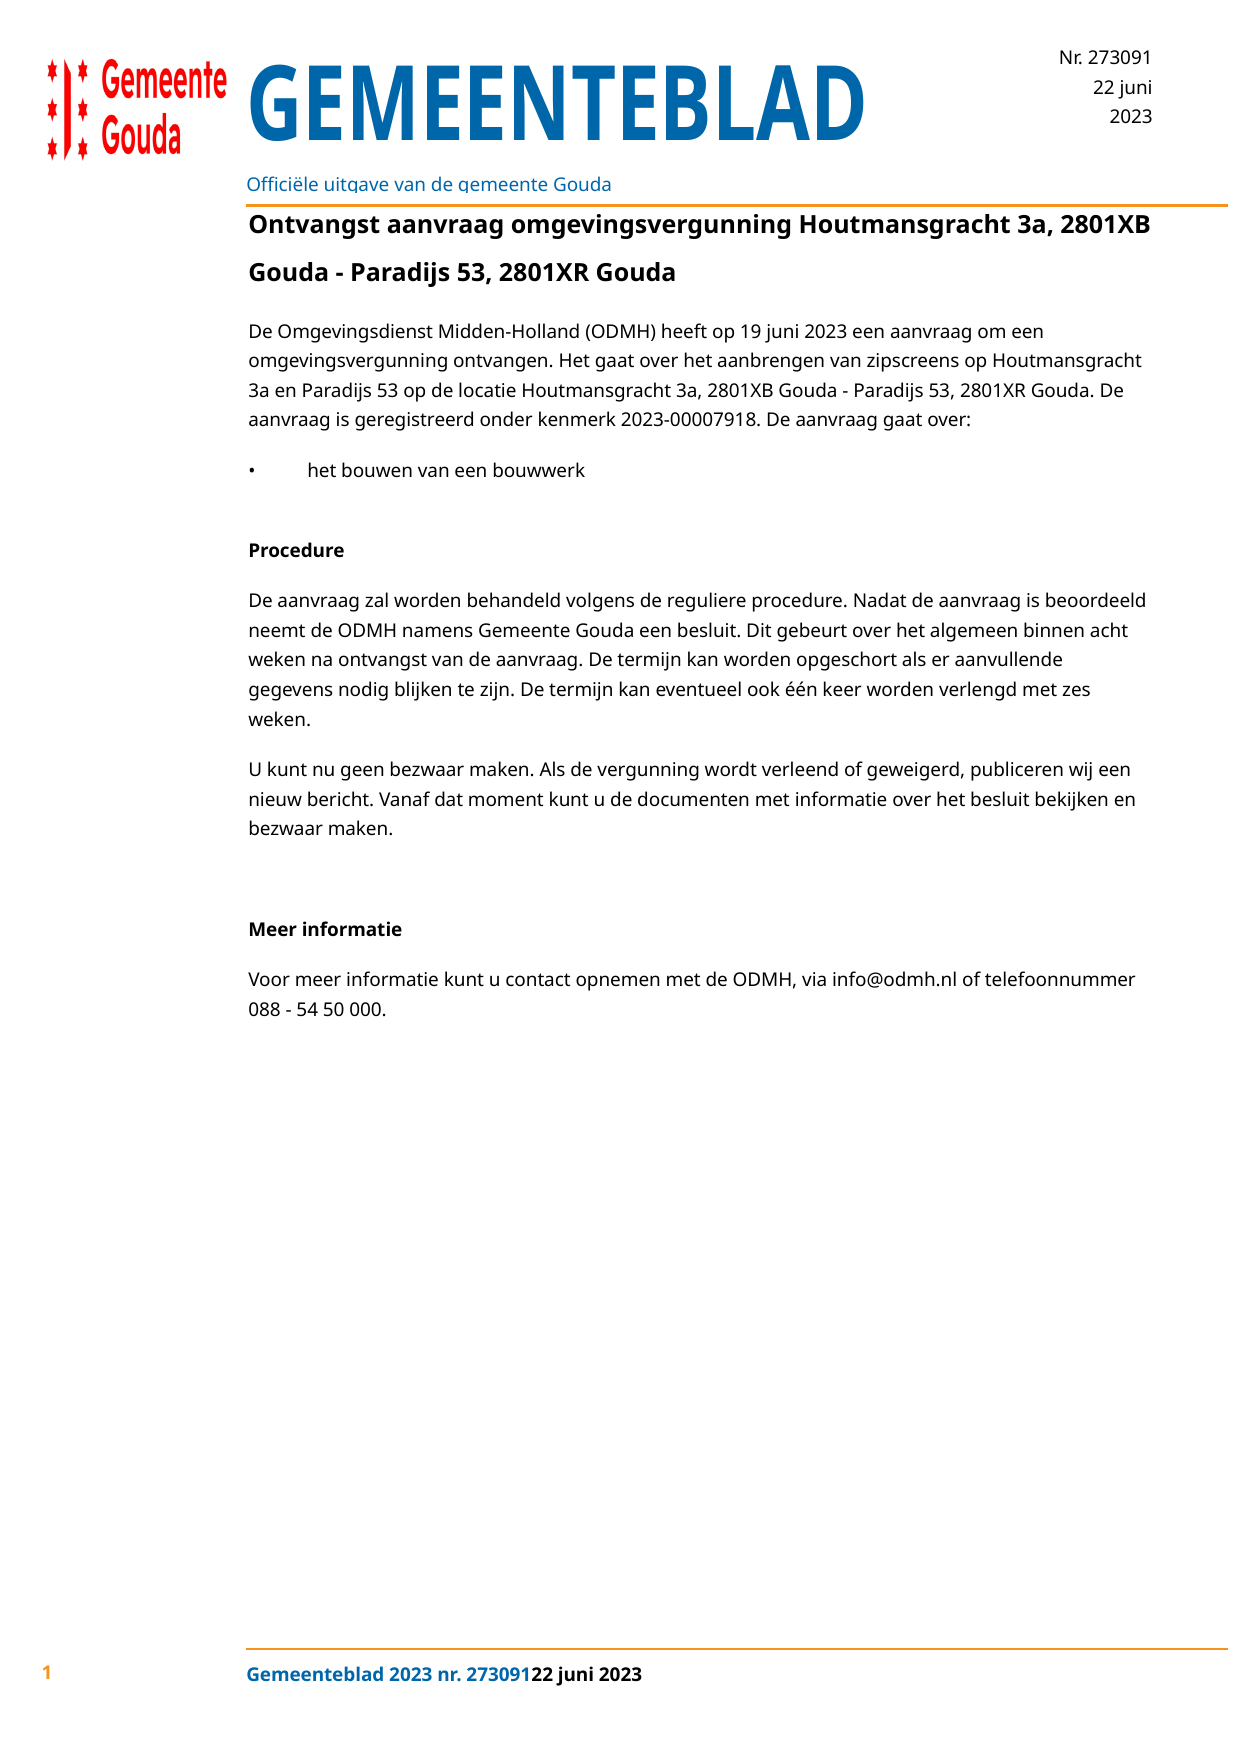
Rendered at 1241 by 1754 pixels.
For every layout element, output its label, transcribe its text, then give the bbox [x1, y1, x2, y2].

text Procedure [248, 537, 1152, 563]
text Voor meer informatie kunt u contact opnemen met de ODMH, via info@odmh.nl of telefoonnummer 088 - 54 50 000. [248, 967, 1152, 1022]
text De aanvraag zal worden behandeld volgens de reguliere procedure. Nadat de aanvraag is beoordeeld neemt de ODMH namens Gemeente Gouda een besluit. Dit gebeurt over het algemeen binnen acht weken na ontvangst van de aanvraag. De termijn kan worden opgeschort als er aanvullende gegevens nodig blijken te zijn. De termijn kan eventueel ook één keer worden verlengd met zes weken. [248, 587, 1152, 732]
text Meer informatie [248, 916, 1152, 942]
text U kunt nu geen bezwaar maken. Als de vergunning wordt verleend of geweigerd, publiceren wij een nieuw bericht. Vanaf dat moment kunt u de documenten met informatie over het besluit bekijken en bezwaar maken. [248, 756, 1152, 841]
text De Omgevingsdienst Midden-Holland (ODMH) heeft op 19 juni 2023 een aanvraag om een omgevingsvergunning ontvangen. Het gaat over het aanbrengen van zipscreens op Houtmansgracht 3a en Paradijs 53 op de locatie Houtmansgracht 3a, 2801XB Gouda - Paradijs 53, 2801XR Gouda. De aanvraag is geregistreerd onder kenmerk 2023-00007918. De aanvraag gaat over: [248, 318, 1152, 432]
picture [41, 47, 231, 172]
list het bouwen van een bouwwerk [248, 457, 1152, 483]
text Ontvangst aanvraag omgevingsvergunning Houtmansgracht 3a, 2801XB Gouda - Paradijs 53, 2801XR Gouda [248, 207, 1152, 288]
